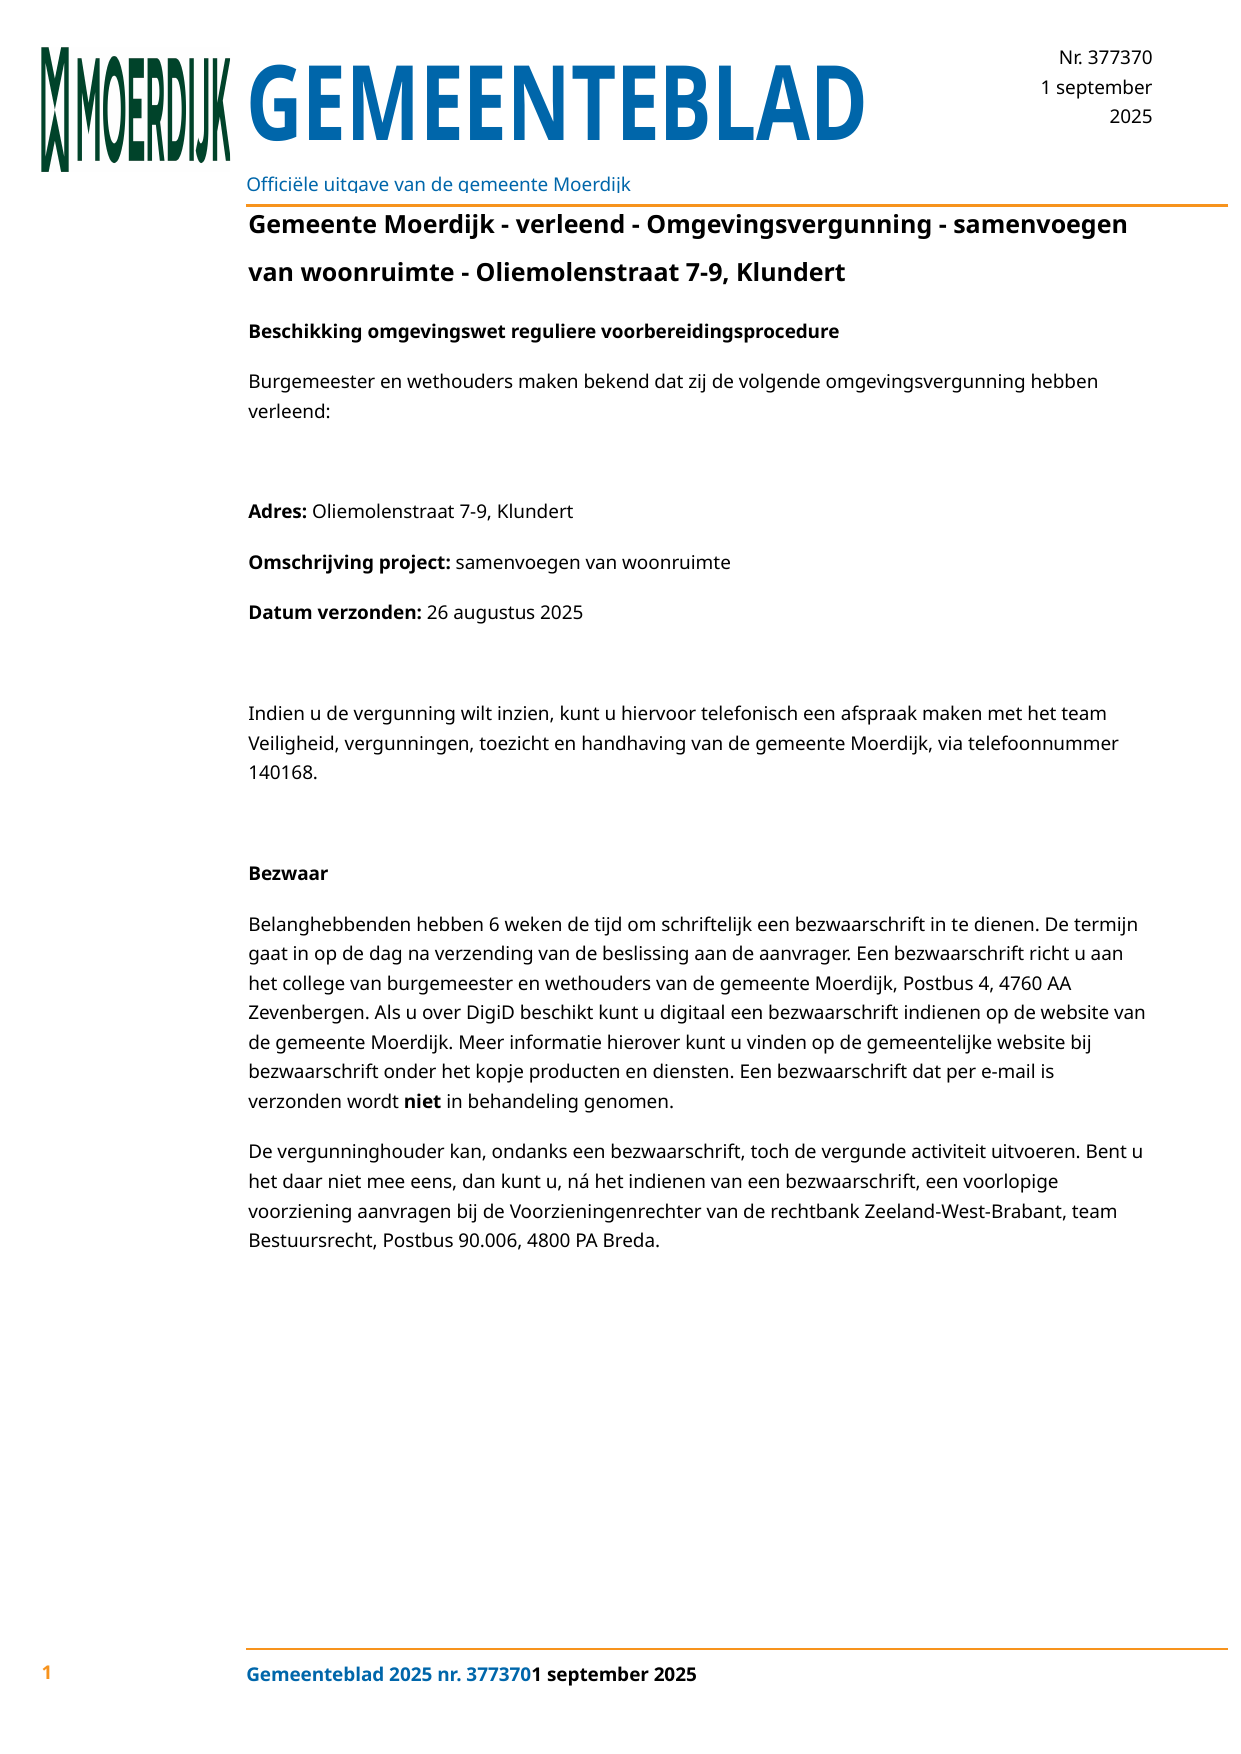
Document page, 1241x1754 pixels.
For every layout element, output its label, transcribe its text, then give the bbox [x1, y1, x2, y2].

text Burgemeester en wethouders maken bekend dat zij de volgende omgevingsvergunning hebben verleend: [248, 368, 1152, 424]
text Gemeente Moerdijk - verleend - Omgevingsvergunning - samenvoegen van woonruimte - Oliemolenstraat 7-9, Klundert [248, 207, 1152, 288]
picture [41, 47, 231, 172]
text Datum verzonden: 26 augustus 2025 [248, 599, 1152, 625]
text Adres: Oliemolenstraat 7-9, Klundert [248, 499, 1152, 524]
text Indien u de vergunning wilt inzien, kunt u hiervoor telefonisch een afspraak maken met het team Veiligheid, vergunningen, toezicht en handhaving van de gemeente Moerdijk, via telefoonnummer 140168. [248, 700, 1152, 785]
text Beschikking omgevingswet reguliere voorbereidingsprocedure [248, 318, 1152, 344]
text Omschrijving project: samenvoegen van woonruimte [248, 549, 1152, 575]
text Bezwaar [248, 860, 1152, 886]
text Belanghebbenden hebben 6 weken de tijd om schriftelijk een bezwaarschrift in te dienen. De termijn gaat in op de dag na verzending van de beslissing aan de aanvrager. Een bezwaarschrift richt u aan het college van burgemeester en wethouders van de gemeente Moerdijk, Postbus 4, 4760 AA Zevenbergen. Als u over DigiD beschikt kunt u digitaal een bezwaarschrift indienen op de website van de gemeente Moerdijk. Meer informatie hierover kunt u vinden op de gemeentelijke website bij bezwaarschrift onder het kopje producten en diensten. Een bezwaarschrift dat per e-mail is verzonden wordt niet in behandeling genomen. [248, 911, 1152, 1114]
text De vergunninghouder kan, ondanks een bezwaarschrift, toch de vergunde activiteit uitvoeren. Bent u het daar niet mee eens, dan kunt u, ná het indienen van een bezwaarschrift, een voorlopige voorziening aanvragen bij de Voorzieningenrechter van de rechtbank Zeeland-West-Brabant, team Bestuursrecht, Postbus 90.006, 4800 PA Breda. [248, 1139, 1152, 1253]
